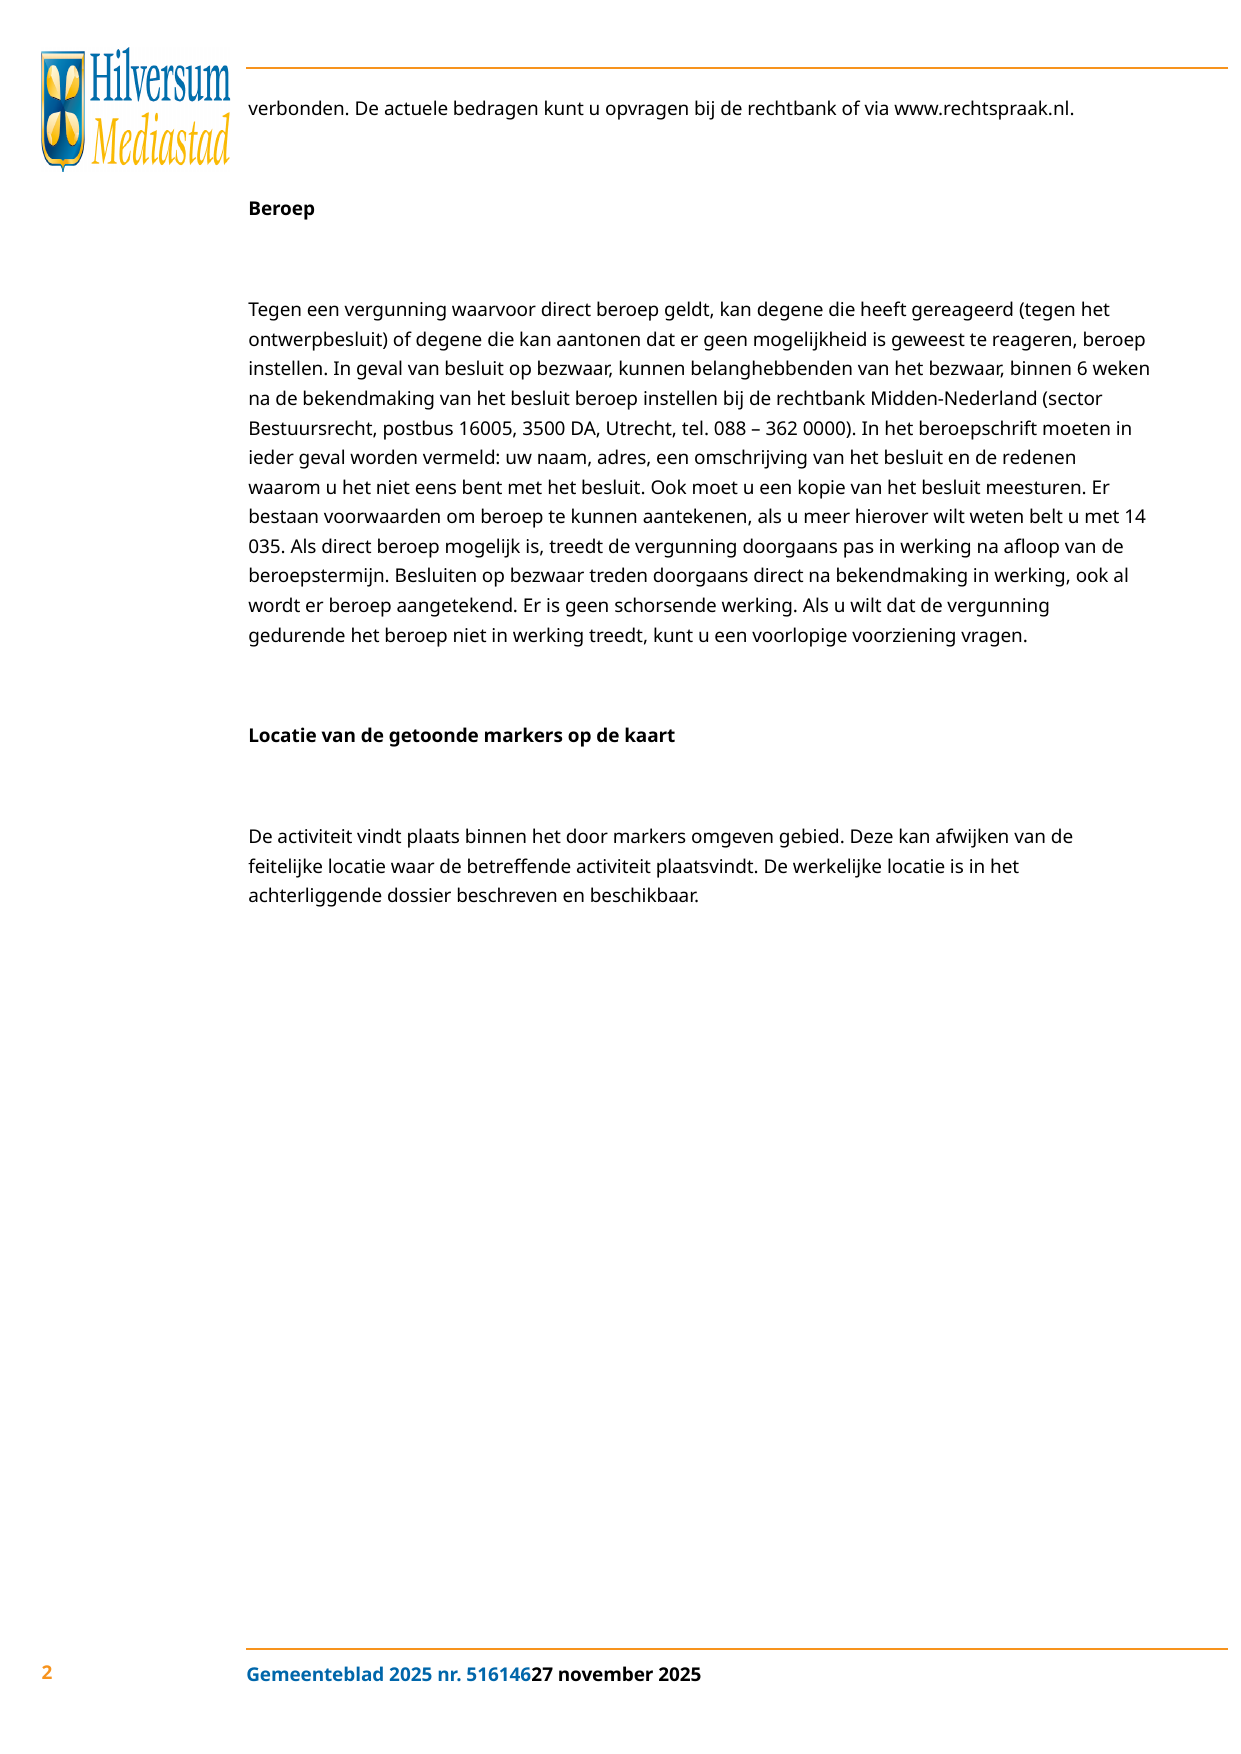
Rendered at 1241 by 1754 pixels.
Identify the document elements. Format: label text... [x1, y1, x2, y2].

picture [41, 47, 231, 172]
text De activiteit vindt plaats binnen het door markers omgeven gebied. Deze kan afwijken van de feitelijke locatie waar de betreffende activiteit plaatsvindt. De werkelijke locatie is in het achterliggende dossier beschreven en beschikbaar. [248, 823, 1152, 908]
text Locatie van de getoonde markers op de kaart [248, 723, 1152, 748]
text verbonden. De actuele bedragen kunt u opvragen bij de rechtbank of via www.rechtspraak.nl. [248, 95, 1152, 121]
text Tegen een vergunning waarvoor direct beroep geldt, kan degene die heeft gereageerd (tegen het ontwerpbesluit) of degene die kan aantonen dat er geen mogelijkheid is geweest te reageren, beroep instellen. In geval van besluit op bezwaar, kunnen belanghebbenden van het bezwaar, binnen 6 weken na de bekendmaking van het besluit beroep instellen bij de rechtbank Midden-Nederland (sector Bestuursrecht, postbus 16005, 3500 DA, Utrecht, tel. 088 – 362 0000). In het beroepschrift moeten in ieder geval worden vermeld: uw naam, adres, een omschrijving van het besluit en de redenen waarom u het niet eens bent met het besluit. Ook moet u een kopie van het besluit meesturen. Er bestaan voorwaarden om beroep te kunnen aantekenen, als u meer hierover wilt weten belt u met 14 035. Als direct beroep mogelijk is, treedt de vergunning doorgaans pas in werking na afloop van de beroepstermijn. Besluiten op bezwaar treden doorgaans direct na bekendmaking in werking, ook al wordt er beroep aangetekend. Er is geen schorsende werking. Als u wilt dat de vergunning gedurende het beroep niet in werking treedt, kunt u een voorlopige voorziening vragen. [248, 296, 1152, 648]
text Beroep [248, 196, 1152, 221]
